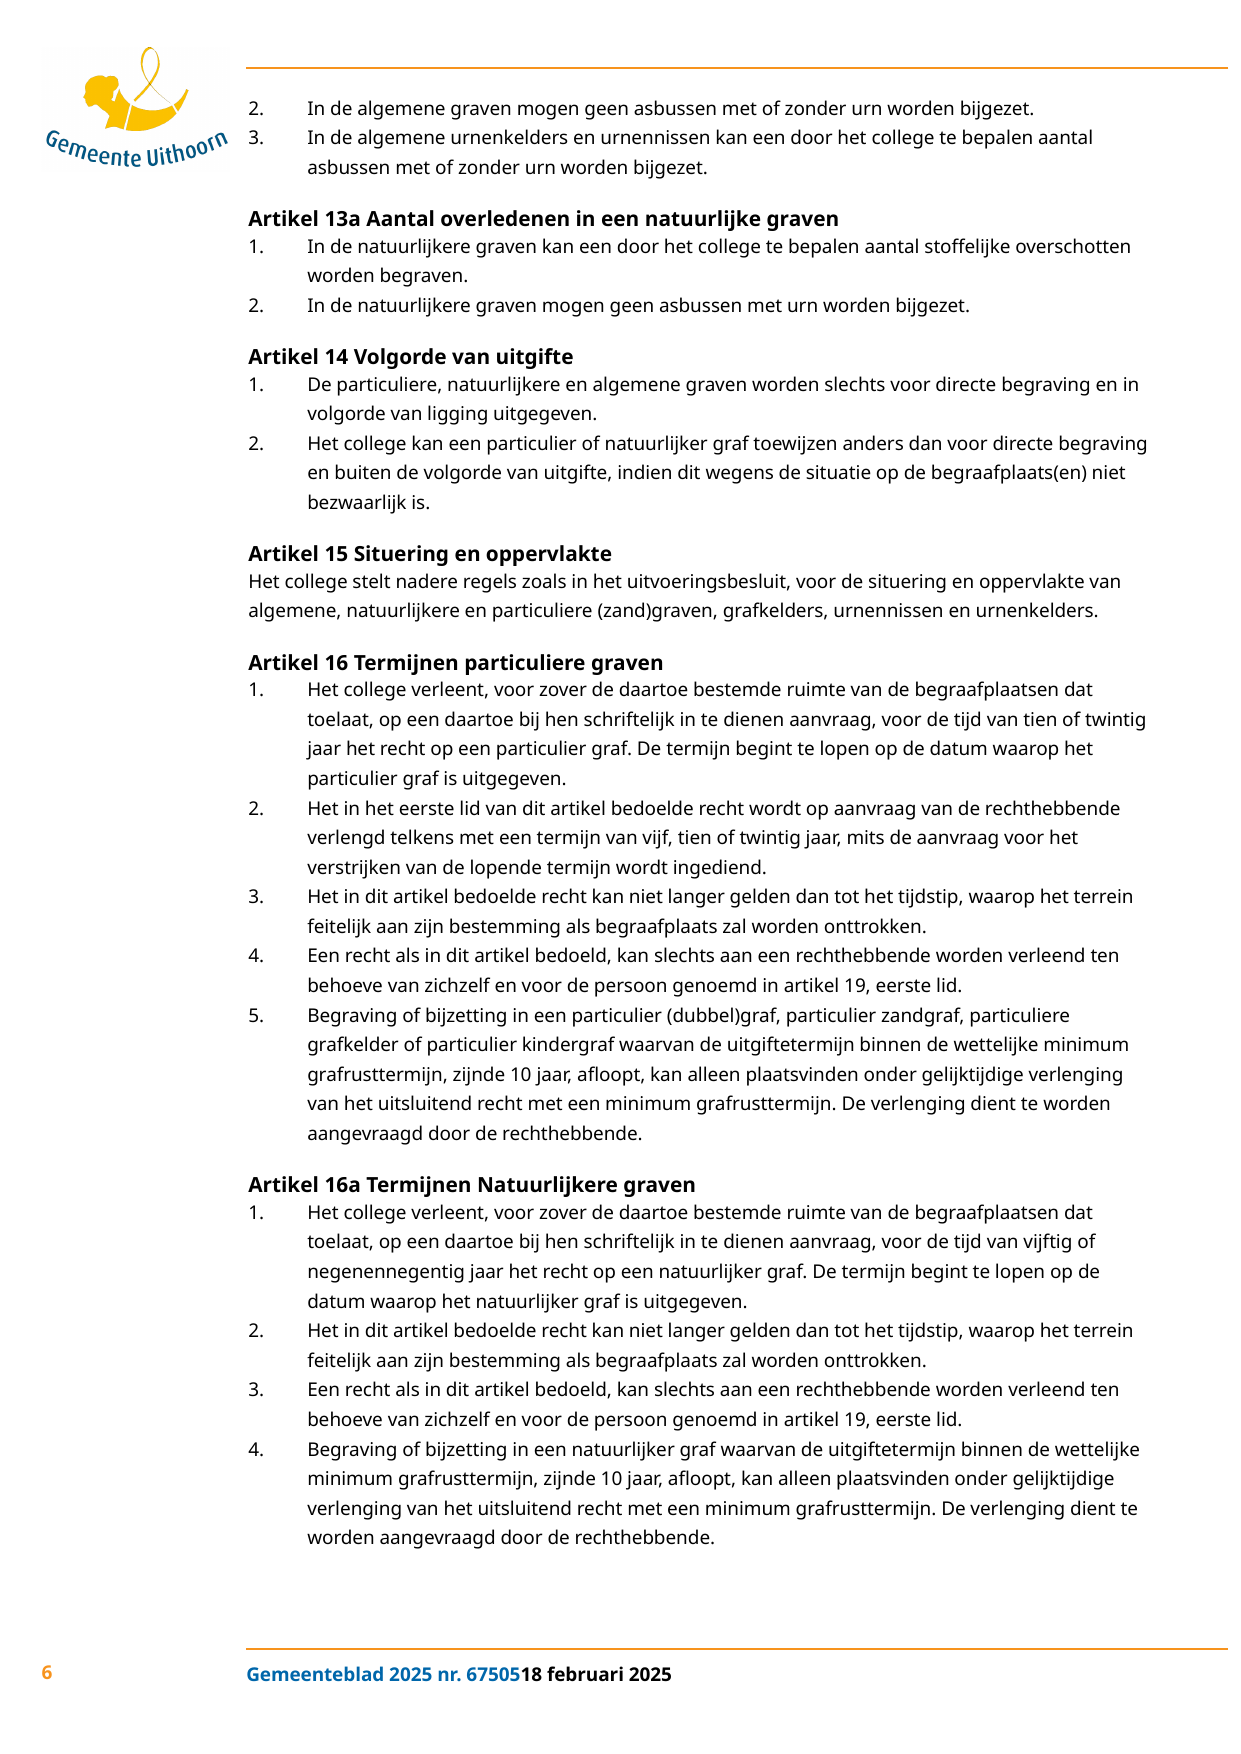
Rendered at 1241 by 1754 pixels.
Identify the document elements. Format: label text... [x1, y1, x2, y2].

list Het college kan een particulier of natuurlijker graf toewijzen anders dan voor directe begraving en buiten de volgorde van uitgifte, indien dit wegens de situatie op de begraafplaats(en) niet bezwaarlijk is. [248, 430, 1152, 515]
text Artikel 13a Aantal overledenen in een natuurlijke graven [248, 204, 1152, 233]
list Een recht als in dit artikel bedoeld, kan slechts aan een rechthebbende worden verleend ten behoeve van zichzelf en voor de persoon genoemd in artikel 19, eerste lid. [248, 1377, 1152, 1432]
text Artikel 16a Termijnen Natuurlijkere graven [248, 1171, 1152, 1199]
text Artikel 15 Situering en oppervlakte [248, 539, 1152, 568]
list Begraving of bijzetting in een natuurlijker graf waarvan de uitgiftetermijn binnen de wettelijke minimum grafrusttermijn, zijnde 10 jaar, afloopt, kan alleen plaatsvinden onder gelijktijdige verlenging van het uitsluitend recht met een minimum grafrusttermijn. De verlenging dient te worden aangevraagd door de rechthebbende. [248, 1436, 1152, 1550]
list Het in het eerste lid van dit artikel bedoelde recht wordt op aanvraag van de rechthebbende verlengd telkens met een termijn van vijf, tien of twintig jaar, mits de aanvraag voor het verstrijken van de lopende termijn wordt ingediend. [248, 795, 1152, 880]
text Artikel 16 Termijnen particuliere graven [248, 648, 1152, 676]
list Het in dit artikel bedoelde recht kan niet langer gelden dan tot het tijdstip, waarop het terrein feitelijk aan zijn bestemming als begraafplaats zal worden onttrokken. [248, 1317, 1152, 1373]
list In de algemene urnenkelders en urnennissen kan een door het college te bepalen aantal asbussen met of zonder urn worden bijgezet. [248, 124, 1152, 180]
list In de natuurlijkere graven mogen geen asbussen met urn worden bijgezet. [248, 292, 1152, 318]
text Artikel 14 Volgorde van uitgifte [248, 342, 1152, 371]
list In de algemene graven mogen geen asbussen met of zonder urn worden bijgezet. [248, 95, 1152, 121]
list Een recht als in dit artikel bedoeld, kan slechts aan een rechthebbende worden verleend ten behoeve van zichzelf en voor de persoon genoemd in artikel 19, eerste lid. [248, 943, 1152, 998]
list Het in dit artikel bedoelde recht kan niet langer gelden dan tot het tijdstip, waarop het terrein feitelijk aan zijn bestemming als begraafplaats zal worden onttrokken. [248, 883, 1152, 939]
picture [41, 47, 231, 172]
list Het college verleent, voor zover de daartoe bestemde ruimte van de begraafplaatsen dat toelaat, op een daartoe bij hen schriftelijk in te dienen aanvraag, voor de tijd van vijftig of negenennegentig jaar het recht op een natuurlijker graf. De termijn begint te lopen op de datum waarop het natuurlijker graf is uitgegeven. [248, 1199, 1152, 1313]
list Begraving of bijzetting in een particulier (dubbel)graf, particulier zandgraf, particuliere grafkelder of particulier kindergraf waarvan de uitgiftetermijn binnen de wettelijke minimum grafrusttermijn, zijnde 10 jaar, afloopt, kan alleen plaatsvinden onder gelijktijdige verlenging van het uitsluitend recht met een minimum grafrusttermijn. De verlenging dient te worden aangevraagd door de rechthebbende. [248, 1002, 1152, 1146]
list De particuliere, natuurlijkere en algemene graven worden slechts voor directe begraving en in volgorde van ligging uitgegeven. [248, 371, 1152, 426]
text Het college stelt nadere regels zoals in het uitvoeringsbesluit, voor de situering en oppervlakte van algemene, natuurlijkere en particuliere (zand)graven, grafkelders, urnennissen en urnenkelders. [248, 568, 1152, 623]
list Het college verleent, voor zover de daartoe bestemde ruimte van de begraafplaatsen dat toelaat, op een daartoe bij hen schriftelijk in te dienen aanvraag, voor de tijd van tien of twintig jaar het recht op een particulier graf. De termijn begint te lopen op de datum waarop het particulier graf is uitgegeven. [248, 676, 1152, 791]
list In de natuurlijkere graven kan een door het college te bepalen aantal stoffelijke overschotten worden begraven. [248, 233, 1152, 288]
